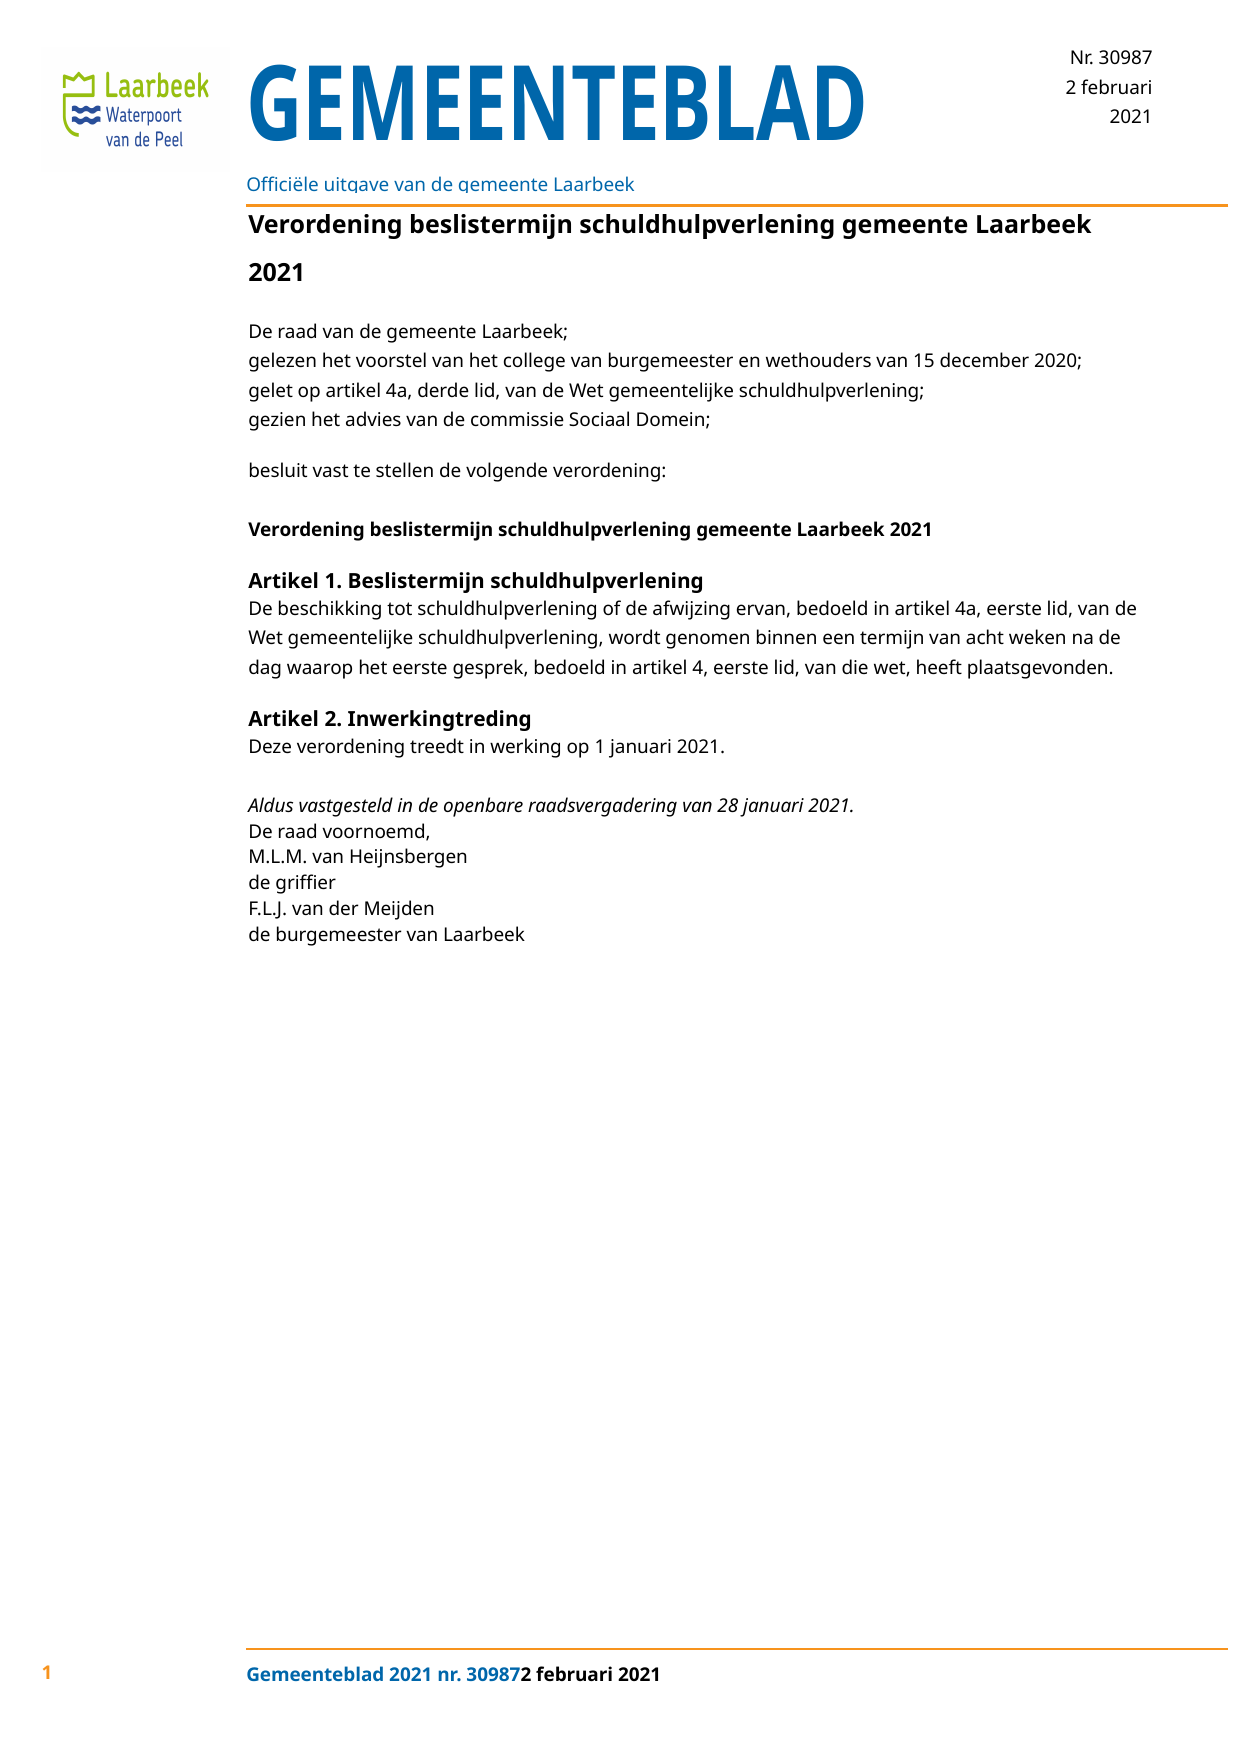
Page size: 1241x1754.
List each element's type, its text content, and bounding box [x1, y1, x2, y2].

picture [41, 47, 231, 172]
text Artikel 2. Inwerkingtreding [248, 704, 1152, 733]
text F.L.J. van der Meijden [248, 895, 1152, 921]
text Deze verordening treedt in werking op 1 januari 2021. [248, 733, 1152, 759]
text Verordening beslistermijn schuldhulpverlening gemeente Laarbeek 2021 [248, 207, 1152, 288]
text besluit vast te stellen de volgende verordening: [248, 457, 1152, 483]
text gelezen het voorstel van het college van burgemeester en wethouders van 15 december 2020; [248, 347, 1152, 373]
text gelet op artikel 4a, derde lid, van de Wet gemeentelijke schuldhulpverlening; [248, 377, 1152, 403]
text gezien het advies van de commissie Sociaal Domein; [248, 407, 1152, 432]
text de burgemeester van Laarbeek [248, 921, 1152, 947]
text Aldus vastgesteld in de openbare raadsvergadering van 28 januari 2021. [248, 792, 1152, 818]
text Artikel 1. Beslistermijn schuldhulpverlening [248, 567, 1152, 595]
text Verordening beslistermijn schuldhulpverlening gemeente Laarbeek 2021 [248, 516, 1152, 542]
text de griffier [248, 869, 1152, 895]
text De beschikking tot schuldhulpverlening of de afwijzing ervan, bedoeld in artikel 4a, eerste lid, van de Wet gemeentelijke schuldhulpverlening, wordt genomen binnen een termijn van acht weken na de dag waarop het eerste gesprek, bedoeld in artikel 4, eerste lid, van die wet, heeft plaatsgevonden. [248, 595, 1152, 680]
text De raad van de gemeente Laarbeek; [248, 318, 1152, 344]
text De raad voornoemd, [248, 818, 1152, 844]
text M.L.M. van Heijnsbergen [248, 844, 1152, 869]
